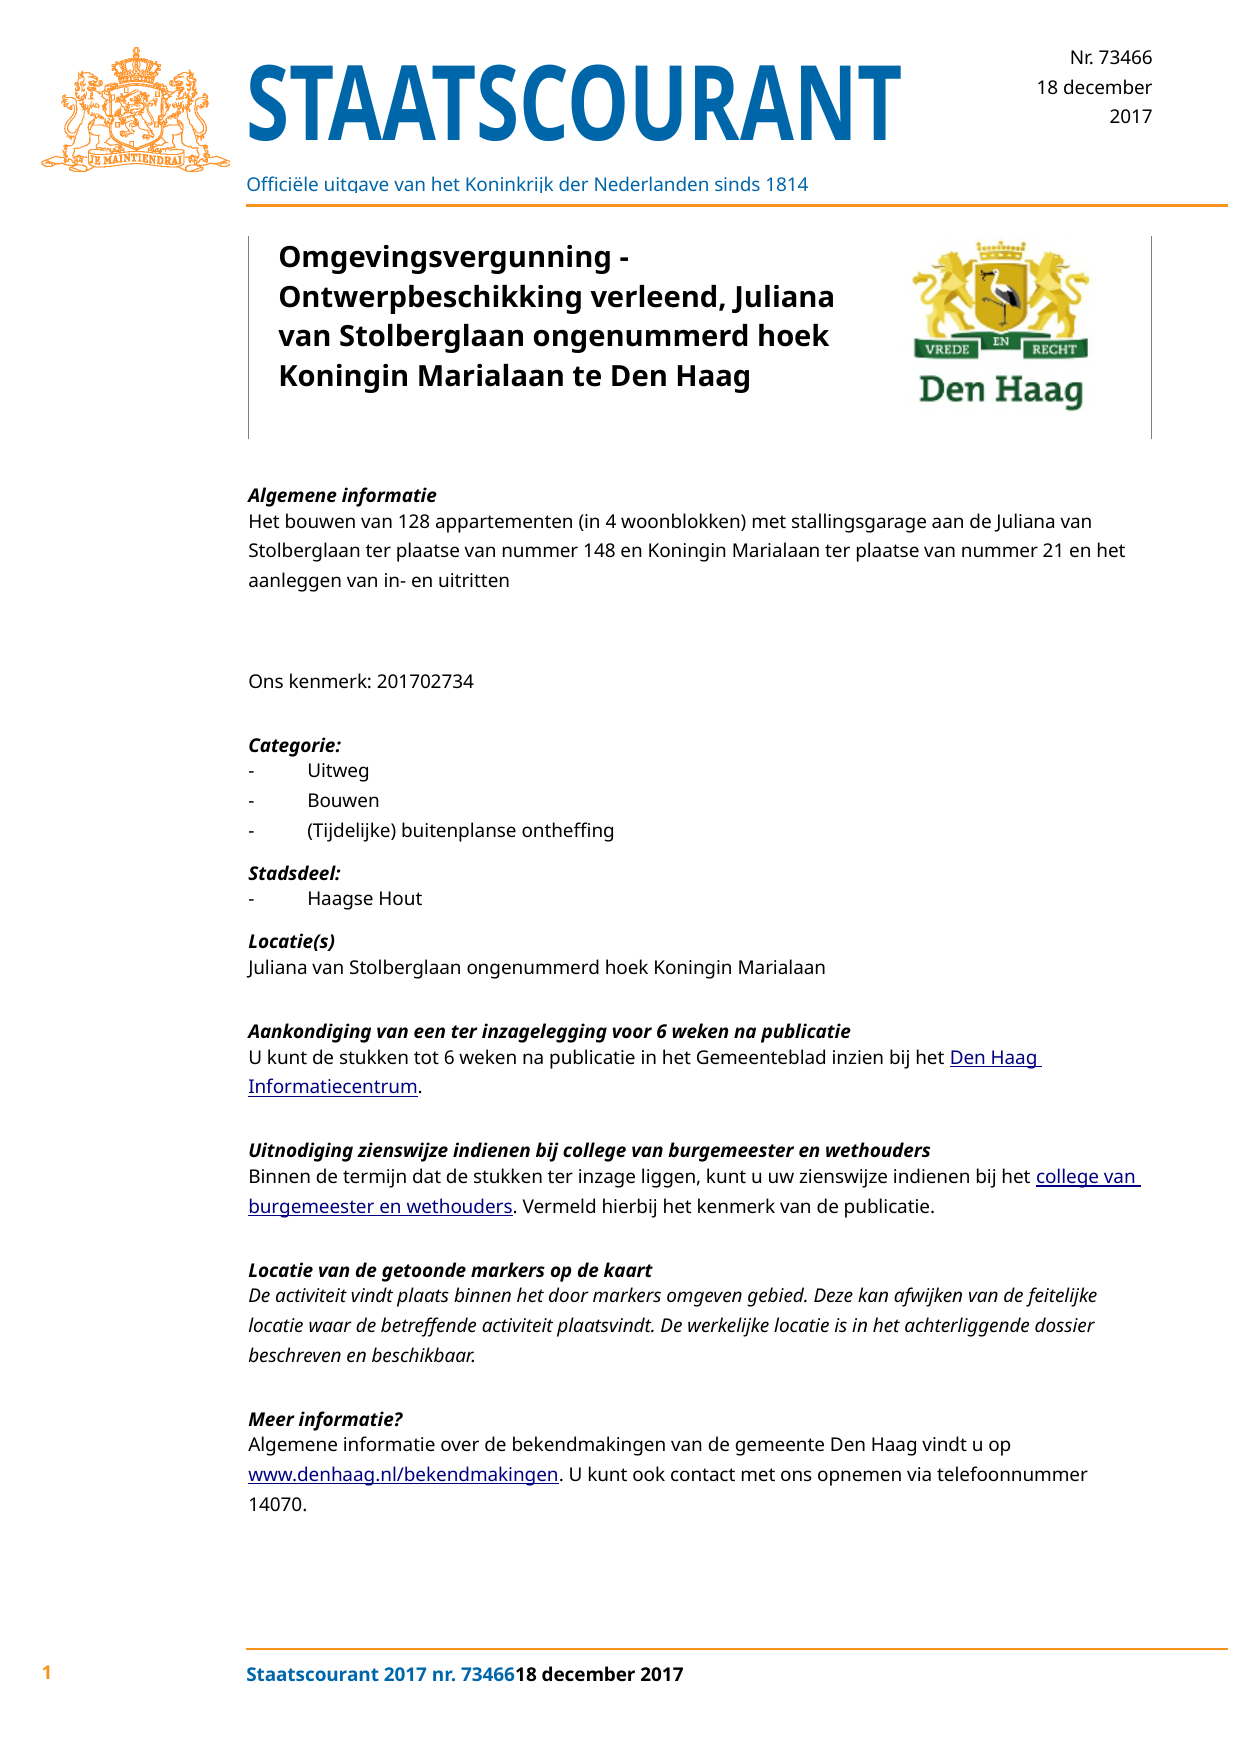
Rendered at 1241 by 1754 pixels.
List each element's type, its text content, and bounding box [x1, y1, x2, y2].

text Stadsdeel: [248, 860, 1152, 886]
list Haagse Hout [248, 886, 1152, 911]
text Algemene informatie over de bekendmakingen van de gemeente Den Haag vindt u op www.denhaag.nl/bekendmakingen. U kunt ook contact met ons opnemen via telefoonnummer 14070. [248, 1432, 1152, 1516]
text Juliana van Stolberglaan ongenummerd hoek Koningin Marialaan [248, 954, 1152, 980]
table_header Omgevingsvergunning - Ontwerpbeschikking verleend, Juliana van Stolberglaan ongenummerd hoek Koningin Marialaan te Den Haag [249, 236, 850, 439]
text Aankondiging van een ter inzagelegging voor 6 weken na publicatie [248, 1018, 1152, 1044]
list (Tijdelijke) buitenplanse ontheffing [248, 817, 1152, 842]
text Meer informatie? [248, 1406, 1152, 1432]
text Locatie van de getoonde markers op de kaart [248, 1257, 1152, 1283]
text Uitnodiging zienswijze indienen bij college van burgemeester en wethouders [248, 1138, 1152, 1163]
table_header [850, 236, 899, 413]
text Locatie(s) [248, 929, 1152, 954]
text Het bouwen van 128 appartementen (in 4 woonblokken) met stallingsgarage aan de Juliana van Stolberglaan ter plaatse van nummer 148 en Koningin Marialaan ter plaatse van nummer 21 en het aanleggen van in- en uitritten [248, 508, 1152, 593]
text Ons kenmerk: 201702734 [248, 668, 1152, 694]
text Categorie: [248, 732, 1152, 758]
text Algemene informatie [248, 482, 1152, 508]
text Binnen de termijn dat de stukken ter inzage liggen, kunt u uw zienswijze indienen bij het college van burgemeester en wethouders. Vermeld hierbij het kenmerk van de publicatie. [248, 1163, 1152, 1219]
list Bouwen [248, 787, 1152, 813]
text U kunt de stukken tot 6 weken na publicatie in het Gemeenteblad inzien bij het Den Haag Informatiecentrum. [248, 1044, 1152, 1099]
picture [899, 236, 1103, 414]
table_header [850, 414, 1151, 439]
picture [41, 47, 231, 172]
text De activiteit vindt plaats binnen het door markers omgeven gebied. Deze kan afwijken van de feitelijke locatie waar de betreffende activiteit plaatsvindt. De werkelijke locatie is in het achterliggende dossier beschreven en beschikbaar. [248, 1283, 1152, 1368]
table_header [1103, 236, 1151, 413]
list Uitweg [248, 758, 1152, 783]
